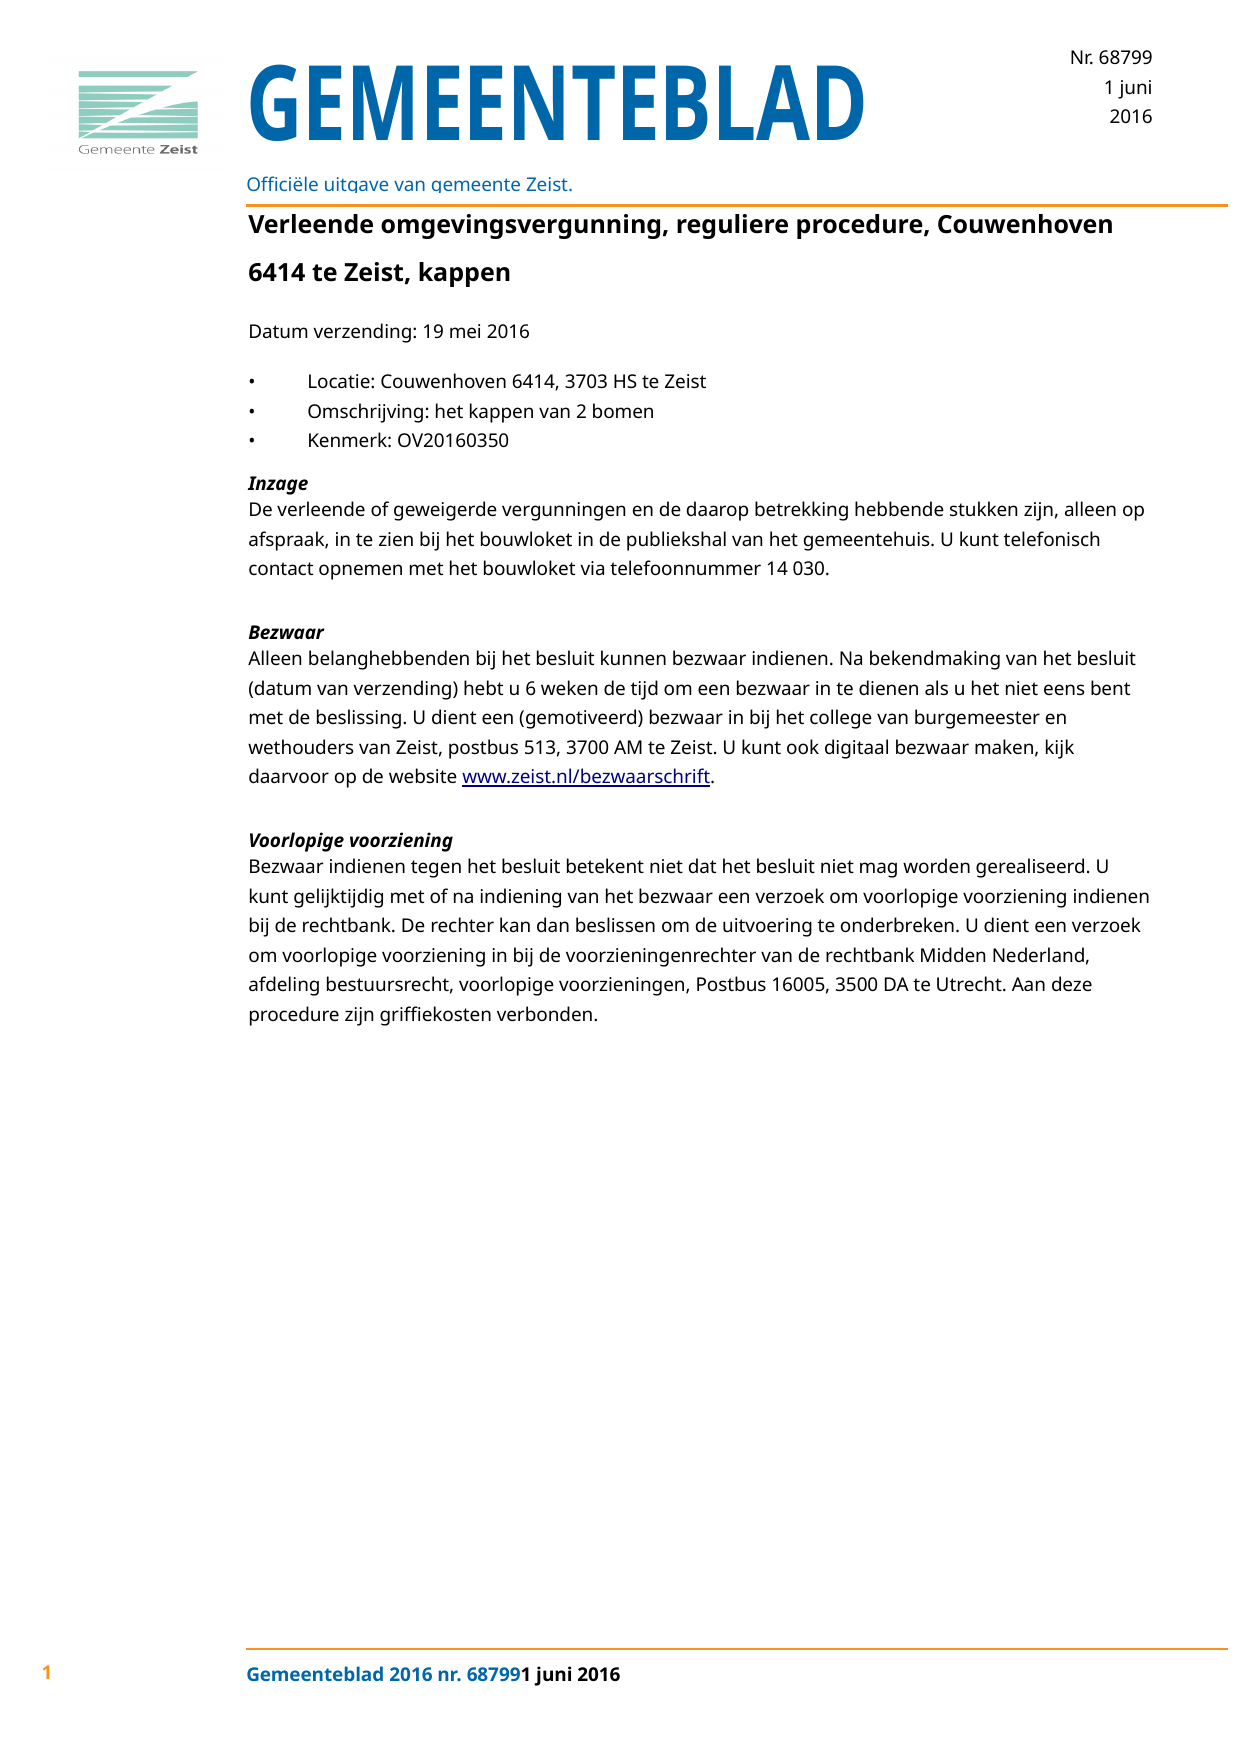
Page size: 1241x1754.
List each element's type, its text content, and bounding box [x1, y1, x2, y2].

picture [41, 47, 231, 172]
text De verleende of geweigerde vergunningen en de daarop betrekking hebbende stukken zijn, alleen op afspraak, in te zien bij het bouwloket in de publiekshal van het gemeentehuis. U kunt telefonisch contact opnemen met het bouwloket via telefoonnummer 14 030. [248, 496, 1152, 581]
text Inzage [248, 471, 1152, 496]
list Kenmerk: OV20160350 [248, 427, 1152, 453]
list Omschrijving: het kappen van 2 bomen [248, 398, 1152, 424]
text Datum verzending: 19 mei 2016 [248, 318, 1152, 344]
list Locatie: Couwenhoven 6414, 3703 HS te Zeist [248, 368, 1152, 394]
text Voorlopige voorziening [248, 827, 1152, 853]
text Bezwaar indienen tegen het besluit betekent niet dat het besluit niet mag worden gerealiseerd. U kunt gelijktijdig met of na indiening van het bezwaar een verzoek om voorlopige voorziening indienen bij de rechtbank. De rechter kan dan beslissen om de uitvoering te onderbreken. U dient een verzoek om voorlopige voorziening in bij de voorzieningenrechter van de rechtbank Midden Nederland, afdeling bestuursrecht, voorlopige voorzieningen, Postbus 16005, 3500 DA te Utrecht. Aan deze procedure zijn griffiekosten verbonden. [248, 853, 1152, 1027]
text Verleende omgevingsvergunning, reguliere procedure, Couwenhoven 6414 te Zeist, kappen [248, 207, 1152, 288]
text Bezwaar [248, 619, 1152, 645]
text Alleen belanghebbenden bij het besluit kunnen bezwaar indienen. Na bekendmaking van het besluit (datum van verzending) hebt u 6 weken de tijd om een bezwaar in te dienen als u het niet eens bent met de beslissing. U dient een (gemotiveerd) bezwaar in bij het college van burgemeester en wethouders van Zeist, postbus 513, 3700 AM te Zeist. U kunt ook digitaal bezwaar maken, kijk daarvoor op de website www.zeist.nl/bezwaarschrift. [248, 645, 1152, 789]
